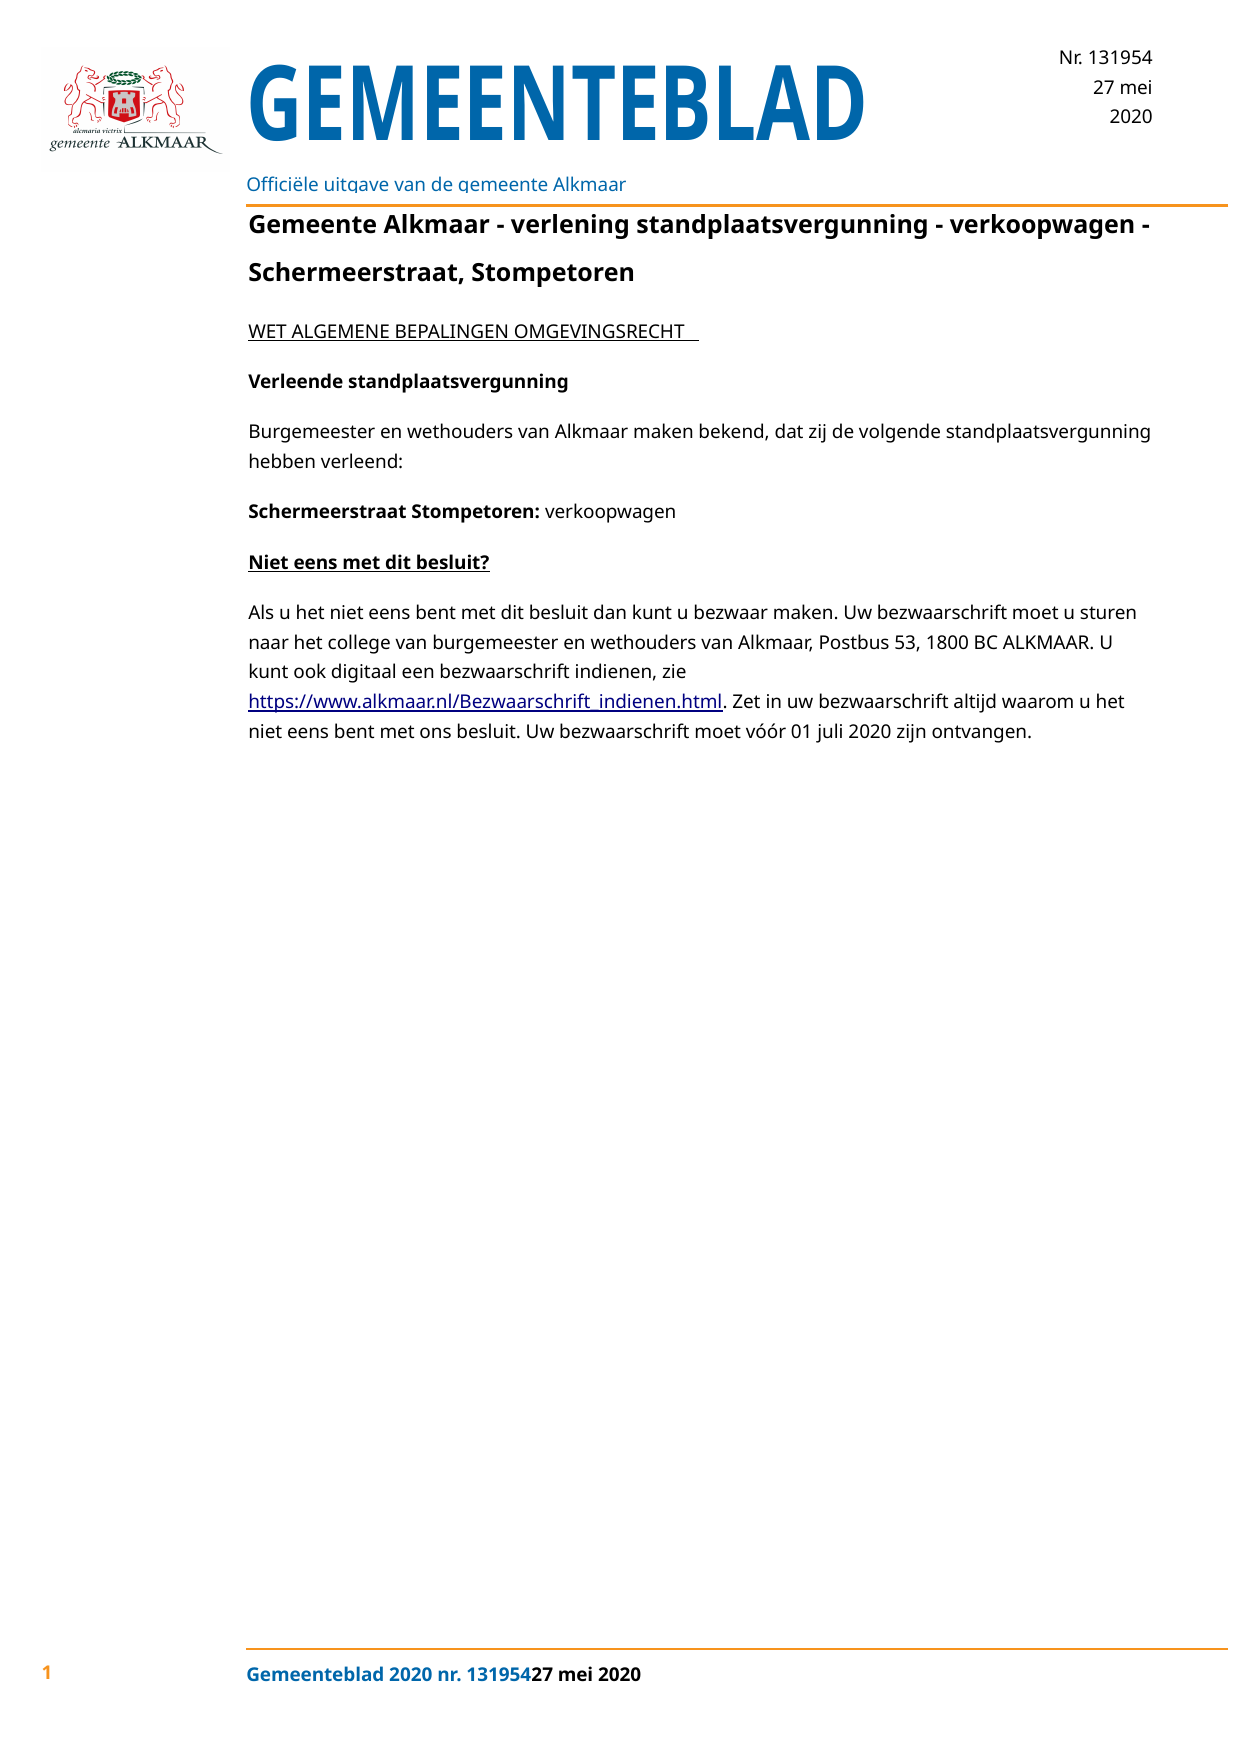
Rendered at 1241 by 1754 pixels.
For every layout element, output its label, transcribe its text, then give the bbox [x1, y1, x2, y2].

text Burgemeester en wethouders van Alkmaar maken bekend, dat zij de volgende standplaatsvergunning hebben verleend: [248, 419, 1152, 474]
text Verleende standplaatsvergunning [248, 368, 1152, 394]
text Schermeerstraat Stompetoren: verkoopwagen [248, 499, 1152, 524]
picture [41, 47, 231, 172]
text Als u het niet eens bent met dit besluit dan kunt u bezwaar maken. Uw bezwaarschrift moet u sturen naar het college van burgemeester en wethouders van Alkmaar, Postbus 53, 1800 BC ALKMAAR. U kunt ook digitaal een bezwaarschrift indienen, zie https://www.alkmaar.nl/Bezwaarschrift_indienen.html. Zet in uw bezwaarschrift altijd waarom u het niet eens bent met ons besluit. Uw bezwaarschrift moet vóór 01 juli 2020 zijn ontvangen. [248, 599, 1152, 744]
text Niet eens met dit besluit? [248, 549, 1152, 575]
text Gemeente Alkmaar - verlening standplaatsvergunning - verkoopwagen - Schermeerstraat, Stompetoren [248, 207, 1152, 288]
text WET ALGEMENE BEPALINGEN OMGEVINGSRECHT [248, 318, 1152, 344]
